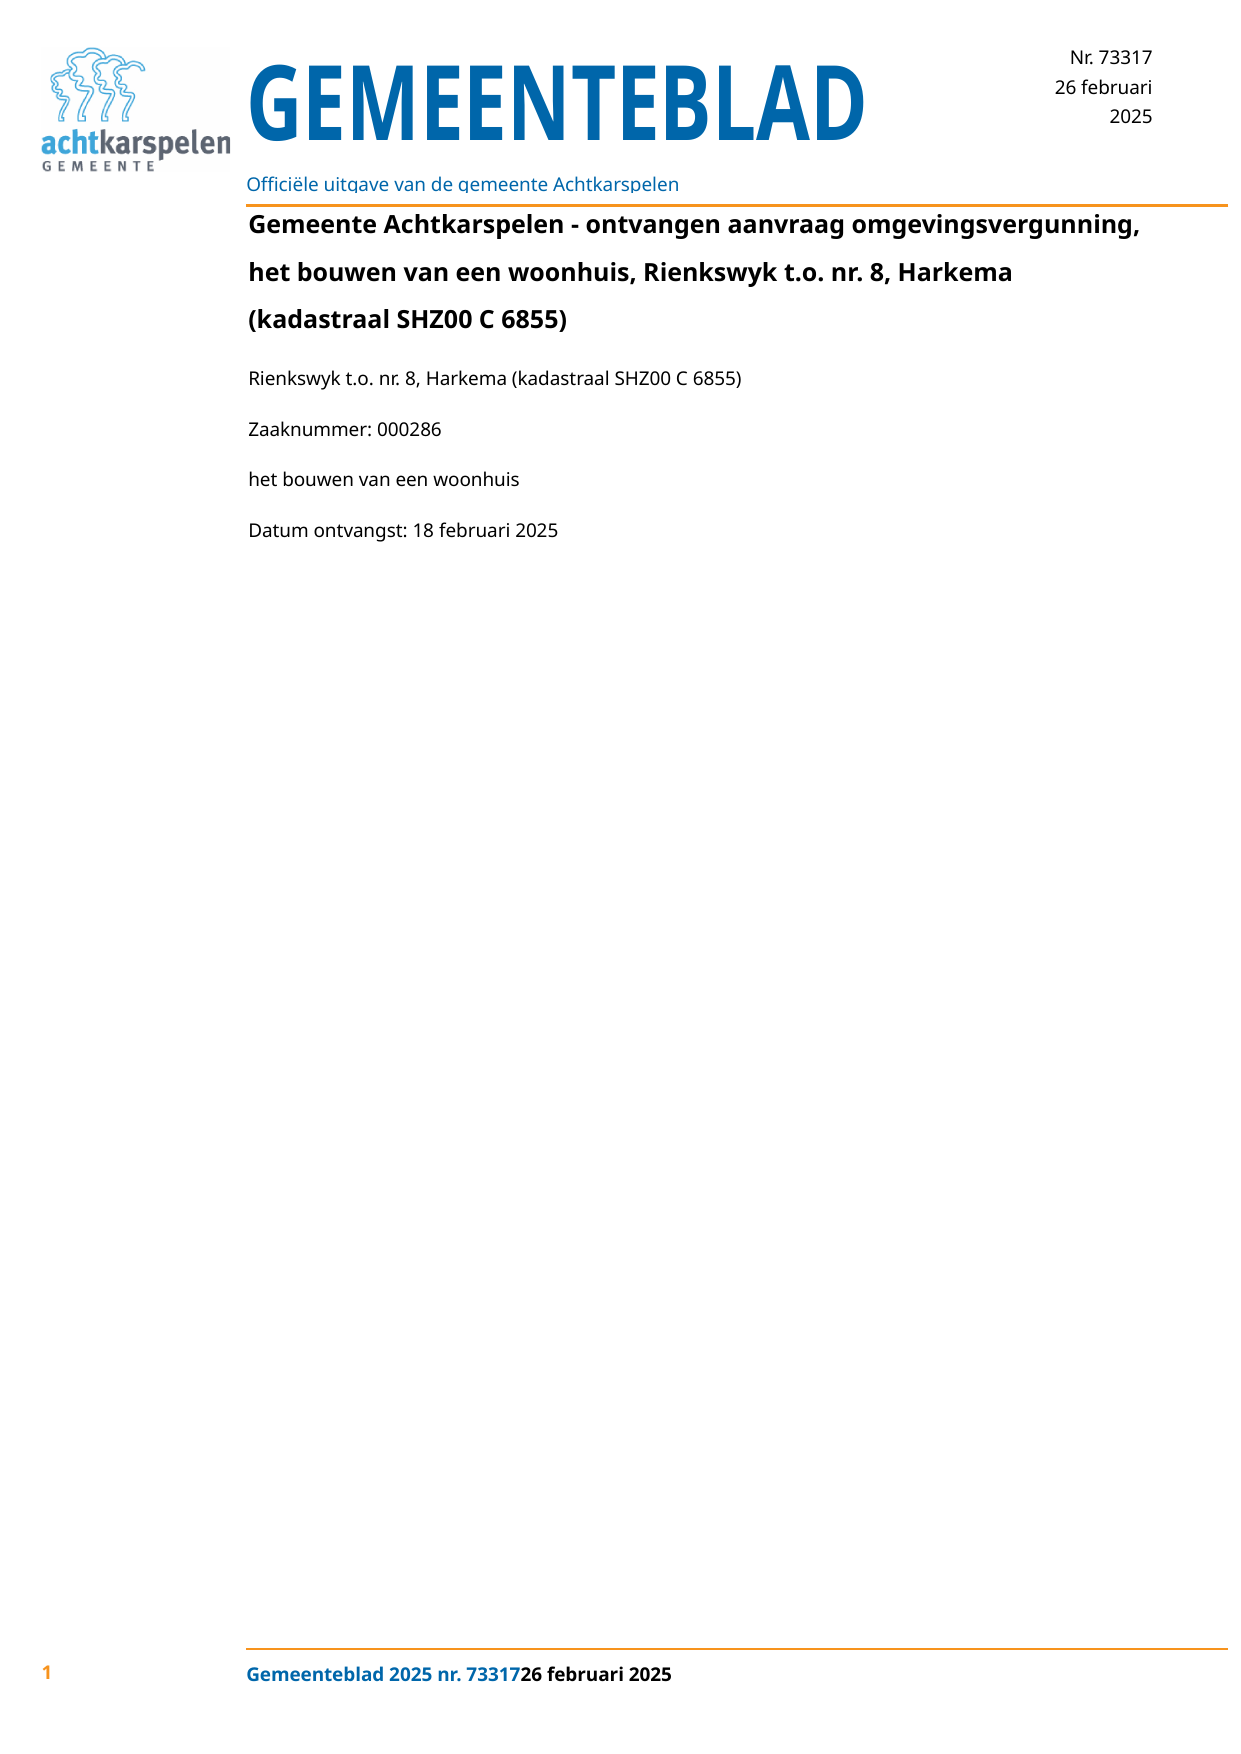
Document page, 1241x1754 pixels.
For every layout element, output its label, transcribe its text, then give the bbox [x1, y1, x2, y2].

text Zaaknummer: 000286 [248, 416, 1152, 442]
text Datum ontvangst: 18 februari 2025 [248, 517, 1152, 542]
picture [41, 47, 231, 172]
text Rienkswyk t.o. nr. 8, Harkema (kadastraal SHZ00 C 6855) [248, 366, 1152, 391]
text het bouwen van een woonhuis [248, 466, 1152, 492]
text Gemeente Achtkarspelen - ontvangen aanvraag omgevingsvergunning, het bouwen van een woonhuis, Rienkswyk t.o. nr. 8, Harkema (kadastraal SHZ00 C 6855) [248, 207, 1152, 336]
